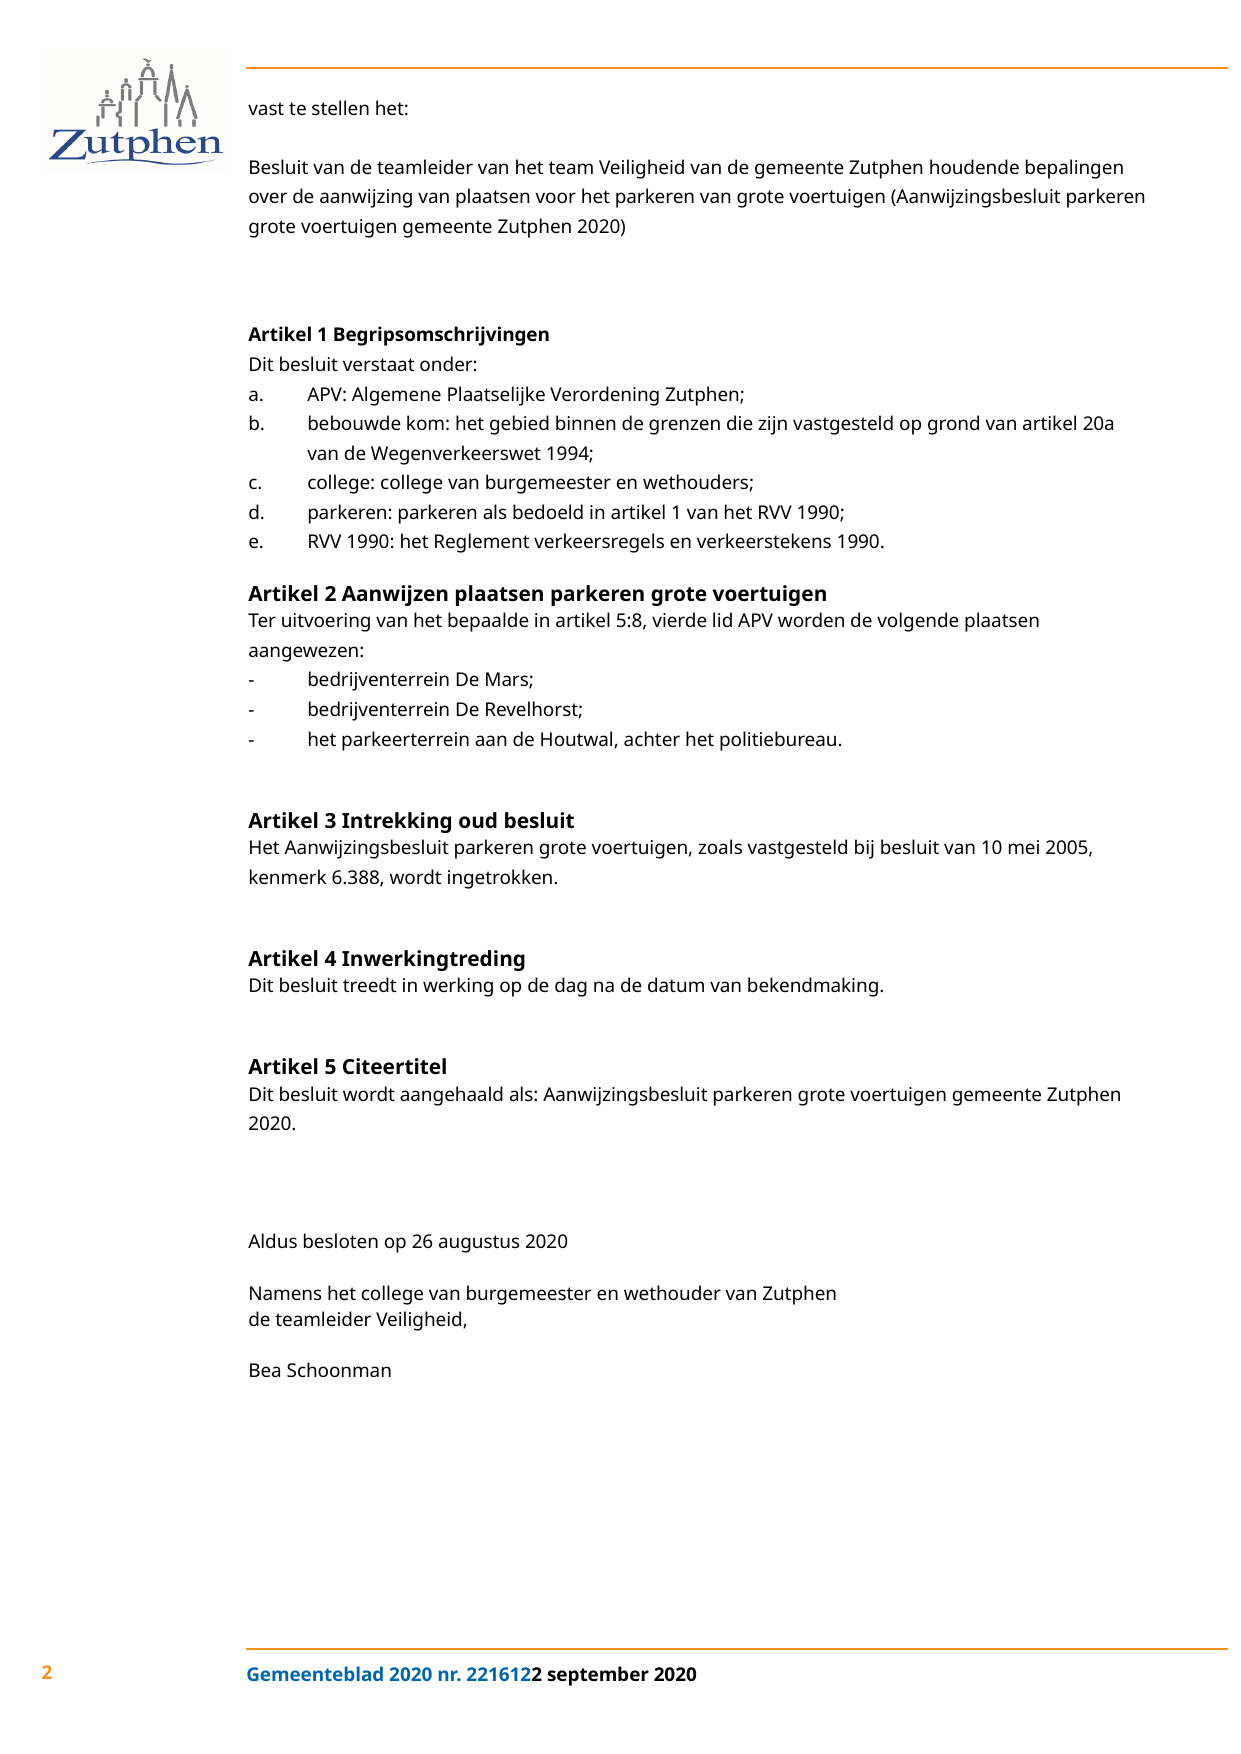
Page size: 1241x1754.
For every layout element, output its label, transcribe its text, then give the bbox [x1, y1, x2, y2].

list college: college van burgemeester en wethouders; [248, 469, 1152, 495]
text Ter uitvoering van het bepaalde in artikel 5:8, vierde lid APV worden de volgende plaatsen aangewezen: [248, 607, 1152, 663]
list bedrijventerrein De Revelhorst; [248, 696, 1152, 722]
text Dit besluit verstaat onder: [248, 351, 1152, 377]
list bedrijventerrein De Mars; [248, 667, 1152, 692]
list APV: Algemene Plaatselijke Verordening Zutphen; [248, 381, 1152, 406]
text Besluit van de teamleider van het team Veiligheid van de gemeente Zutphen houdende bepalingen over de aanwijzing van plaatsen voor het parkeren van grote voertuigen (Aanwijzingsbesluit parkeren grote voertuigen gemeente Zutphen 2020) [248, 154, 1152, 239]
text Het Aanwijzingsbesluit parkeren grote voertuigen, zoals vastgesteld bij besluit van 10 mei 2005, kenmerk 6.388, wordt ingetrokken. [248, 834, 1152, 889]
text vast te stellen het: [248, 95, 1152, 121]
text Artikel 1 Begripsomschrijvingen [248, 322, 1152, 347]
picture [41, 47, 231, 172]
text Namens het college van burgemeester en wethouder van Zutphen [248, 1280, 1152, 1306]
list bebouwde kom: het gebied binnen de grenzen die zijn vastgesteld op grond van artikel 20a van de Wegenverkeerswet 1994; [248, 410, 1152, 466]
list het parkeerterrein aan de Houtwal, achter het politiebureau. [248, 726, 1152, 752]
text Dit besluit wordt aangehaald als: Aanwijzingsbesluit parkeren grote voertuigen gemeente Zutphen 2020. [248, 1081, 1152, 1136]
list parkeren: parkeren als bedoeld in artikel 1 van het RVV 1990; [248, 499, 1152, 525]
list RVV 1990: het Reglement verkeersregels en verkeerstekens 1990. [248, 529, 1152, 554]
text Artikel 5 Citeertitel [248, 1052, 1152, 1081]
text Artikel 3 Intrekking oud besluit [248, 806, 1152, 834]
text Bea Schoonman [248, 1357, 1152, 1383]
text Aldus besloten op 26 augustus 2020 [248, 1229, 1152, 1254]
text de teamleider Veiligheid, [248, 1306, 1152, 1332]
text Artikel 2 Aanwijzen plaatsen parkeren grote voertuigen [248, 579, 1152, 607]
text Artikel 4 Inwerkingtreding [248, 944, 1152, 972]
text Dit besluit treedt in werking op de dag na de datum van bekendmaking. [248, 972, 1152, 998]
